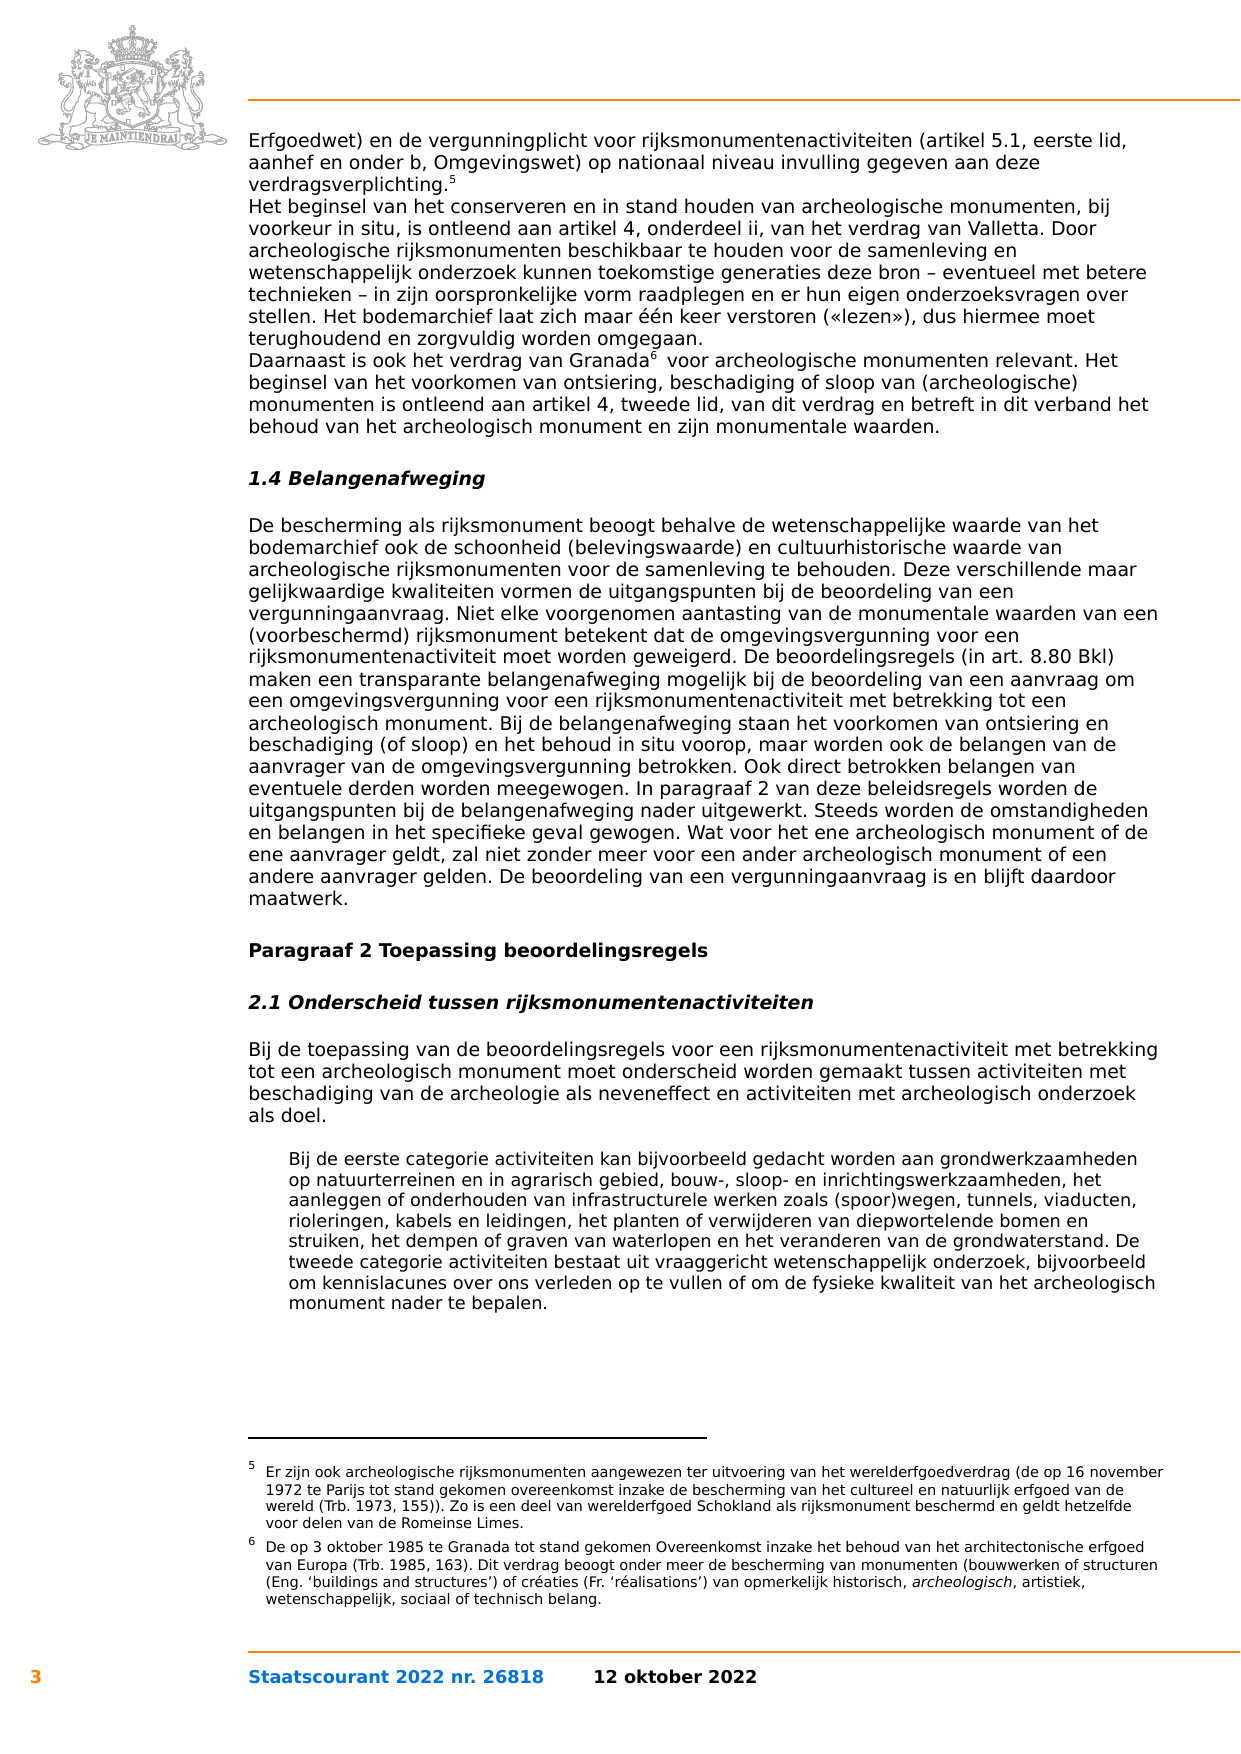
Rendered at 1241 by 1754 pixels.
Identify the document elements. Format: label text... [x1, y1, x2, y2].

text De op 3 oktober 1985 te Granada tot stand gekomen Overeenkomst inzake het behoud van het architectonische erfgoed van Europa (Trb. 1985, 163). Dit verdrag beoogt onder meer de bescherming van monumenten (bouwwerken of structuren (Eng. ‘buildings and structures’) of créaties (Fr. ‘réalisations’) van opmerkelijk historisch, archeologisch, artistiek, wetenschappelijk, sociaal of technisch belang. [248, 1535, 1163, 1608]
text Erfgoedwet) en de vergunningplicht voor rijksmonumentenactiviteiten (artikel 5.1, eerste lid, aanhef en onder b, Omgevingswet) op nationaal niveau invulling gegeven aan deze verdragsverplichting. [248, 130, 1163, 196]
text Het beginsel van het conserveren en in stand houden van archeologische monumenten, bij voorkeur in situ, is ontleend aan artikel 4, onderdeel ii, van het verdrag van Valletta. Door archeologische rijksmonumenten beschikbaar te houden voor de samenleving en wetenschappelijk onderzoek kunnen toekomstige generaties deze bron – eventueel met betere technieken – in zijn oorspronkelijke vorm raadplegen en er hun eigen onderzoeksvragen over stellen. Het bodemarchief laat zich maar één keer verstoren («lezen»), dus hiermee moet terughoudend en zorgvuldig worden omgegaan. [248, 196, 1163, 350]
subtitle 2.1 Onderscheid tussen rijksmonumentenactiviteiten [248, 992, 1163, 1014]
table_header [248, 1149, 282, 1314]
subtitle 1.4 Belangenafweging [248, 468, 1163, 489]
text Daarnaast is ook het verdrag van Granada voor archeologische monumenten relevant. Het beginsel van het voorkomen van ontsiering, beschadiging of sloop van (archeologische) monumenten is ontleend aan artikel 4, tweede lid, van dit verdrag en betreft in dit verband het behoud van het archeologisch monument en zijn monumentale waarden. [248, 350, 1163, 438]
text Er zijn ook archeologische rijksmonumenten aangewezen ter uitvoering van het werelderfgoedverdrag (de op 16 november 1972 te Parijs tot stand gekomen overeenkomst inzake de bescherming van het cultureel en natuurlijk erfgoed van de wereld (Trb. 1973, 155)). Zo is een deel van werelderfgoed Schokland als rijksmonument beschermd en geldt hetzelfde voor delen van de Romeinse Limes. [248, 1459, 1163, 1532]
text De bescherming als rijksmonument beoogt behalve de wetenschappelijke waarde van het bodemarchief ook de schoonheid (belevingswaarde) en cultuurhistorische waarde van archeologische rijksmonumenten voor de samenleving te behouden. Deze verschillende maar gelijkwaardige kwaliteiten vormen de uitgangspunten bij de beoordeling van een vergunningaanvraag. Niet elke voorgenomen aantasting van de monumentale waarden van een (voorbeschermd) rijksmonument betekent dat de omgevingsvergunning voor een rijksmonumentenactiviteit moet worden geweigerd. De beoordelingsregels (in art. 8.80 Bkl) maken een transparante belangenafweging mogelijk bij de beoordeling van een aanvraag om een omgevingsvergunning voor een rijksmonumentenactiviteit met betrekking tot een archeologisch monument. Bij de belangenafweging staan het voorkomen van ontsiering en beschadiging (of sloop) en het behoud in situ voorop, maar worden ook de belangen van de aanvrager van de omgevingsvergunning betrokken. Ook direct betrokken belangen van eventuele derden worden meegewogen. In paragraaf 2 van deze beleidsregels worden de uitgangspunten bij de belangenafweging nader uitgewerkt. Steeds worden de omstandigheden en belangen in het specifieke geval gewogen. Wat voor het ene archeologisch monument of de ene aanvrager geldt, zal niet zonder meer voor een ander archeologisch monument of een andere aanvrager gelden. De beoordeling van een vergunningaanvraag is en blijft daardoor maatwerk. [248, 514, 1163, 910]
subtitle Paragraaf 2 Toepassing beoordelingsregels [248, 940, 1163, 962]
table_header Bij de eerste categorie activiteiten kan bijvoorbeeld gedacht worden aan grondwerkzaamheden op natuurterreinen en in agrarisch gebied, bouw-, sloop- en inrichtingswerkzaamheden, het aanleggen of onderhouden van infrastructurele werken zoals (spoor)wegen, tunnels, viaducten, rioleringen, kabels en leidingen, het planten of verwijderen van diepwortelende bomen en struiken, het dempen of graven van waterlopen en het veranderen van de grondwaterstand. De tweede categorie activiteiten bestaat uit vraaggericht wetenschappelijk onderzoek, bijvoorbeeld om kennislacunes over ons verleden op te vullen of om de fysieke kwaliteit van het archeologisch monument nader te bepalen. [283, 1149, 1163, 1314]
picture [38, 25, 227, 150]
text Bij de toepassing van de beoordelingsregels voor een rijksmonumentenactiviteit met betrekking tot een archeologisch monument moet onderscheid worden gemaakt tussen activiteiten met beschadiging van de archeologie als neveneffect en activiteiten met archeologisch onderzoek als doel. [248, 1039, 1163, 1127]
